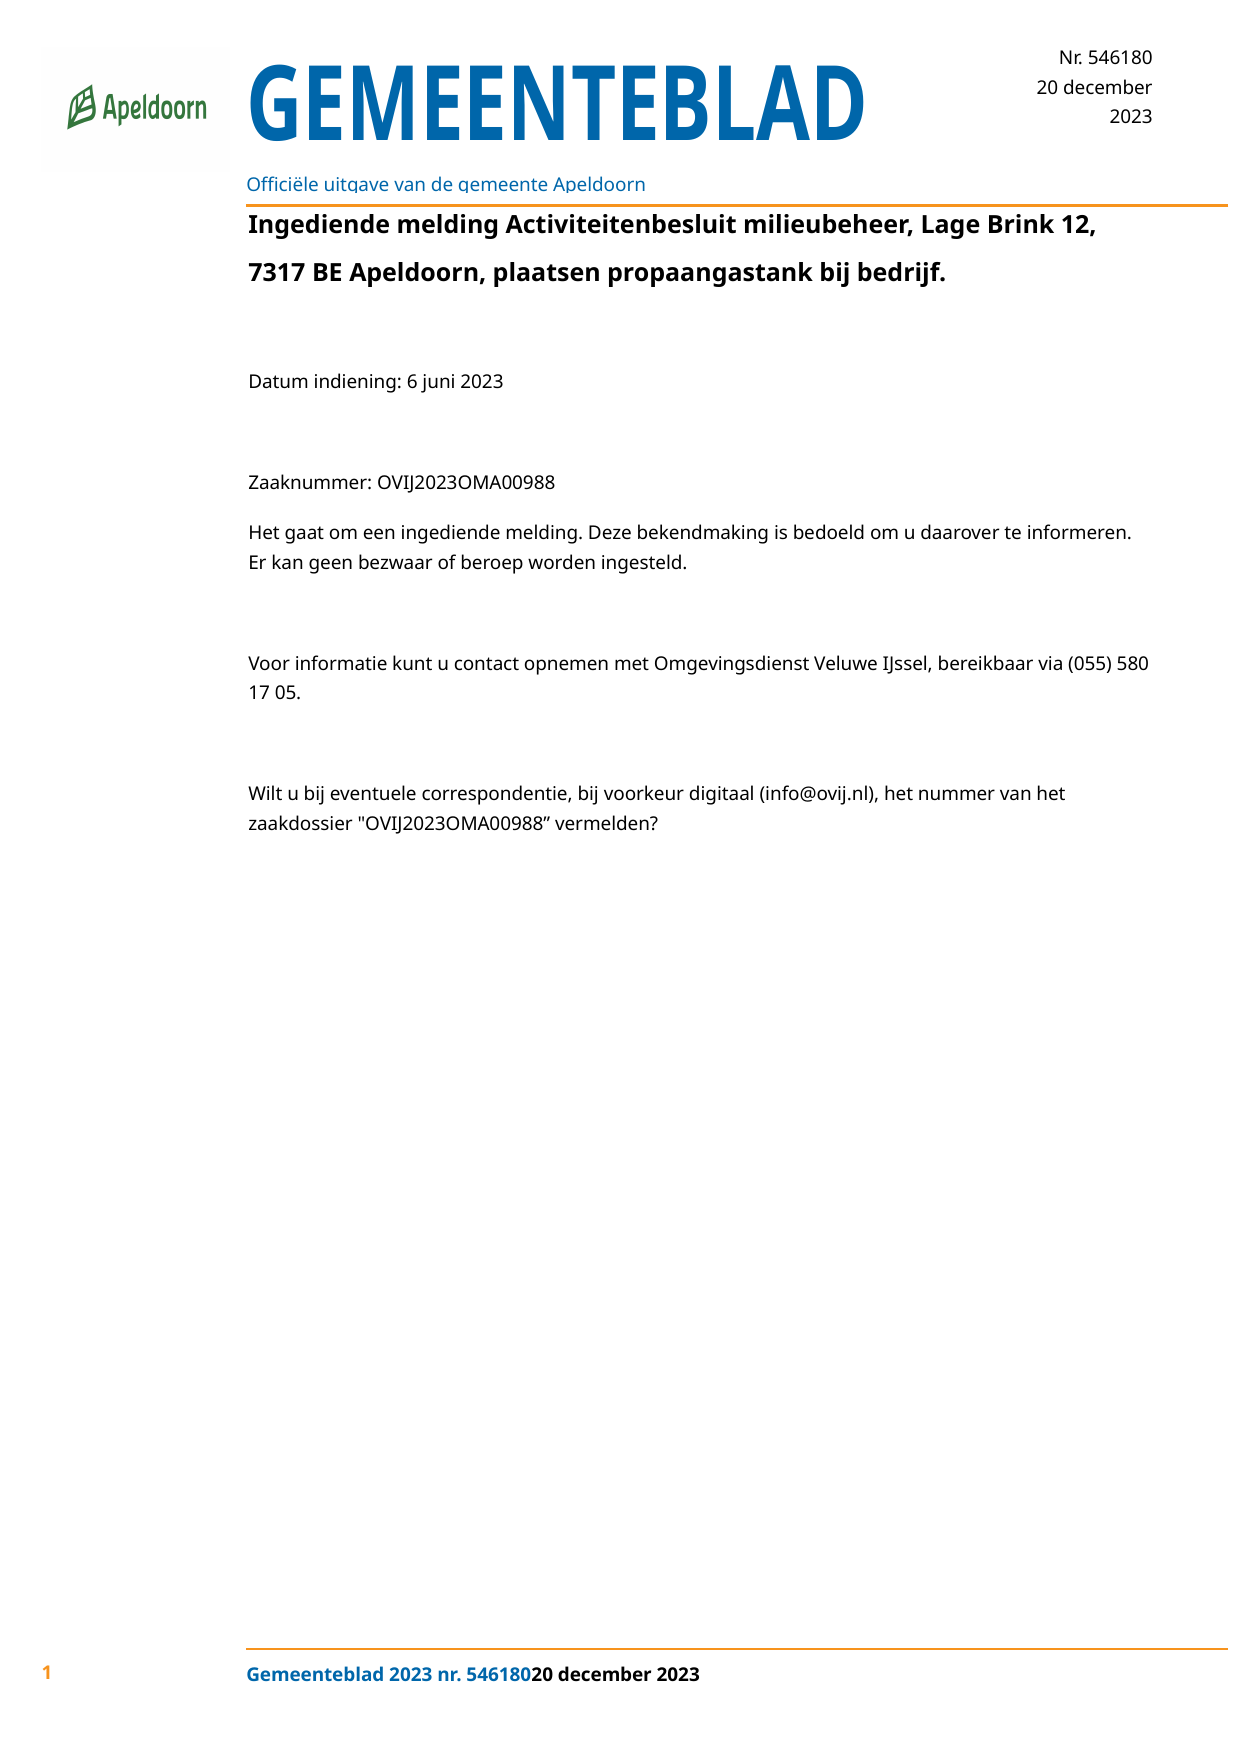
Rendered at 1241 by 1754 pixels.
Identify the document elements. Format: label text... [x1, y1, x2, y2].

text Ingediende melding Activiteitenbesluit milieubeheer, Lage Brink 12, 7317 BE Apeldoorn, plaatsen propaangastank bij bedrijf. [248, 207, 1152, 288]
picture [41, 47, 231, 172]
text Zaaknummer: OVIJ2023OMA00988 [248, 469, 1152, 495]
text Het gaat om een ingediende melding. Deze bekendmaking is bedoeld om u daarover te informeren. Er kan geen bezwaar of beroep worden ingesteld. [248, 519, 1152, 575]
text Voor informatie kunt u contact opnemen met Omgevingsdienst Veluwe IJssel, bereikbaar via (055) 580 17 05. [248, 650, 1152, 705]
text Wilt u bij eventuele correspondentie, bij voorkeur digitaal (info@ovij.nl), het nummer van het zaakdossier "OVIJ2023OMA00988” vermelden? [248, 780, 1152, 836]
text Datum indiening: 6 juni 2023 [248, 368, 1152, 394]
